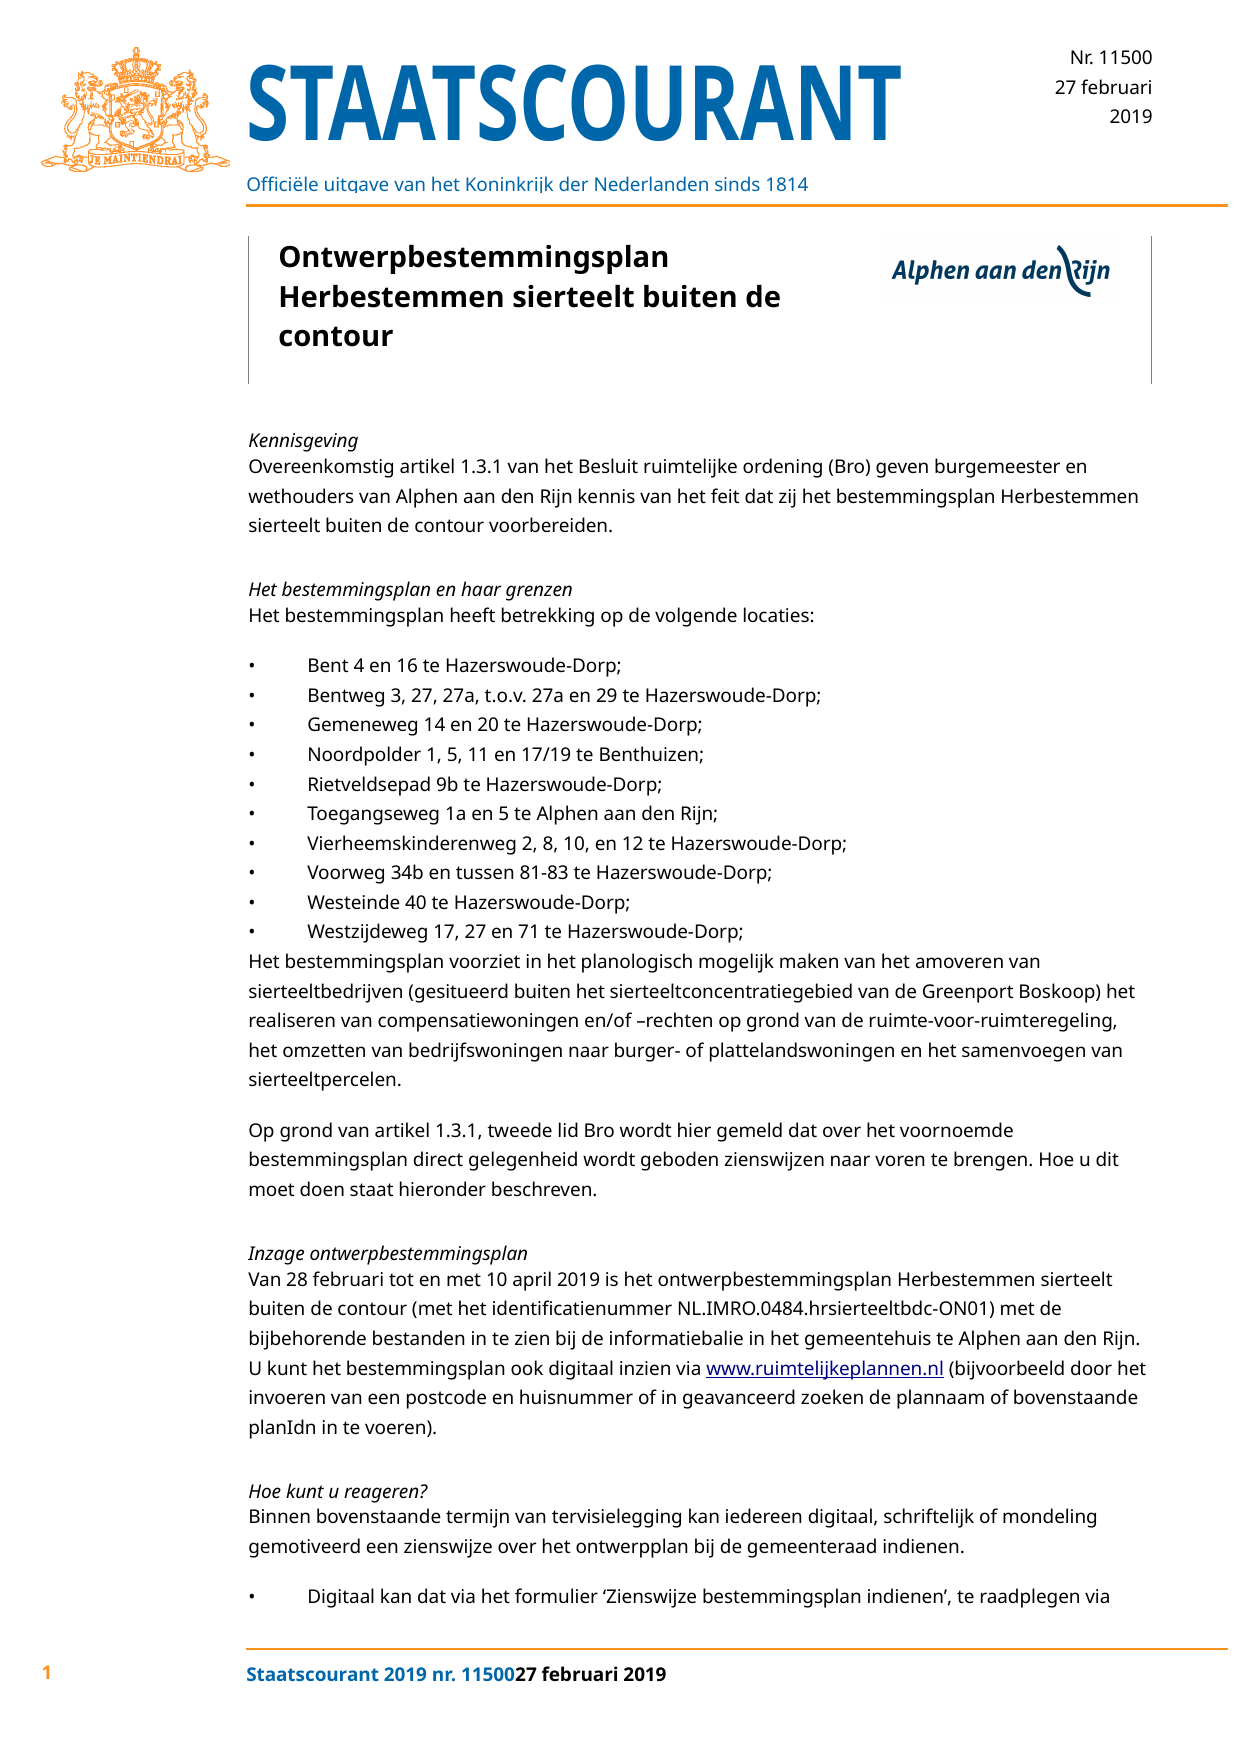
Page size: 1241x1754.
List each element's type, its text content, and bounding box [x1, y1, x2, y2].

list Westeinde 40 te Hazerswoude-Dorp; [248, 889, 1152, 915]
table_header Ontwerpbestemmingsplan Herbestemmen sierteelt buiten de contour [249, 236, 850, 384]
list Westzijdeweg 17, 27 en 71 te Hazerswoude-Dorp; [248, 919, 1152, 944]
text Overeenkomstig artikel 1.3.1 van het Besluit ruimtelijke ordening (Bro) geven burgemeester en wethouders van Alphen aan den Rijn kennis van het feit dat zij het bestemmingsplan Herbestemmen sierteelt buiten de contour voorbereiden. [248, 453, 1152, 538]
list Bentweg 3, 27, 27a, t.o.v. 27a en 29 te Hazerswoude-Dorp; [248, 682, 1152, 708]
text Op grond van artikel 1.3.1, tweede lid Bro wordt hier gemeld dat over het voornoemde bestemmingsplan direct gelegenheid wordt geboden zienswijzen naar voren te brengen. Hoe u dit moet doen staat hieronder beschreven. [248, 1117, 1152, 1202]
list Noordpolder 1, 5, 11 en 17/19 te Benthuizen; [248, 741, 1152, 767]
text Van 28 februari tot en met 10 april 2019 is het ontwerpbestemmingsplan Herbestemmen sierteelt buiten de contour (met het identificatienummer NL.IMRO.0484.hrsierteeltbdc‐ON01) met de bijbehorende bestanden in te zien bij de informatiebalie in het gemeentehuis te Alphen aan den Rijn. U kunt het bestemmingsplan ook digitaal inzien via www.ruimtelijkeplannen.nl (bijvoorbeeld door het invoeren van een postcode en huisnummer of in geavanceerd zoeken de plannaam of bovenstaande planIdn in te voeren). [248, 1266, 1152, 1439]
list Toegangseweg 1a en 5 te Alphen aan den Rijn; [248, 800, 1152, 826]
text Binnen bovenstaande termijn van tervisielegging kan iedereen digitaal, schriftelijk of mondeling gemotiveerd een zienswijze over het ontwerpplan bij de gemeenteraad indienen. [248, 1503, 1152, 1559]
text Kennisgeving [248, 427, 1152, 453]
list Digitaal kan dat via het formulier ‘Zienswijze bestemmingsplan indienen’, te raadplegen via [248, 1583, 1152, 1609]
list Voorweg 34b en tussen 81-83 te Hazerswoude-Dorp; [248, 859, 1152, 885]
text Inzage ontwerpbestemmingsplan [248, 1240, 1152, 1266]
picture [41, 47, 231, 172]
list Gemeneweg 14 en 20 te Hazerswoude-Dorp; [248, 712, 1152, 737]
list Vierheemskinderenweg 2, 8, 10, en 12 te Hazerswoude-Dorp; [248, 830, 1152, 856]
text Het bestemmingsplan voorziet in het planologisch mogelijk maken van het amoveren van sierteeltbedrijven (gesitueerd buiten het sierteeltconcentratiegebied van de Greenport Boskoop) het realiseren van compensatiewoningen en/of –rechten op grond van de ruimte-voor-ruimteregeling, het omzetten van bedrijfswoningen naar burger- of plattelandswoningen en het samenvoegen van sierteeltpercelen. [248, 948, 1152, 1092]
text Het bestemmingsplan en haar grenzen [248, 576, 1152, 602]
picture [882, 236, 1119, 306]
text Hoe kunt u reageren? [248, 1478, 1152, 1503]
text Het bestemmingsplan heeft betrekking op de volgende locaties: [248, 602, 1152, 628]
table_header [850, 236, 1151, 384]
list Bent 4 en 16 te Hazerswoude-Dorp; [248, 652, 1152, 678]
list Rietveldsepad 9b te Hazerswoude-Dorp; [248, 771, 1152, 797]
